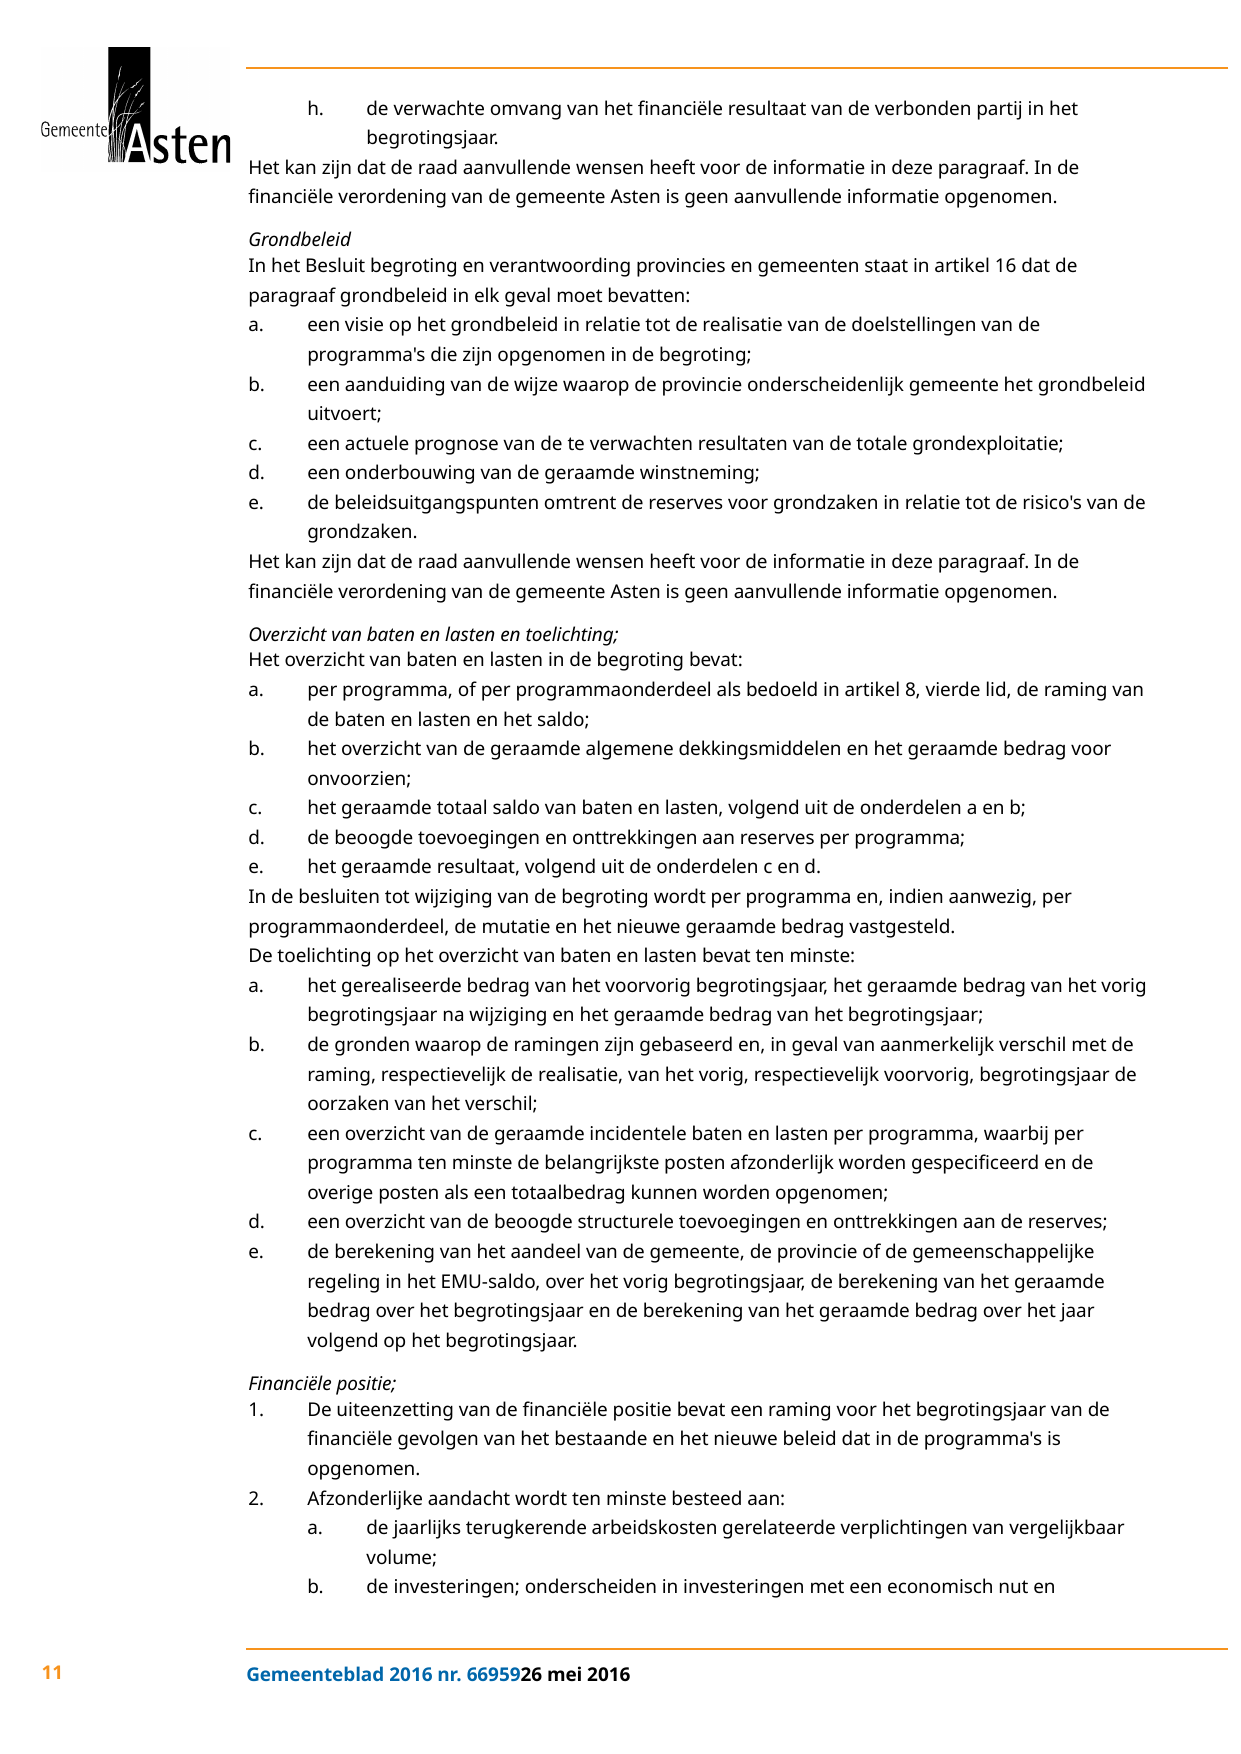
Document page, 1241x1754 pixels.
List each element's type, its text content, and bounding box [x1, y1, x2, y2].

list De uiteenzetting van de financiële positie bevat een raming voor het begrotingsjaar van de financiële gevolgen van het bestaande en het nieuwe beleid dat in de programma's is opgenomen. [248, 1396, 1152, 1481]
list een actuele prognose van de te verwachten resultaten van de totale grondexploitatie; [248, 430, 1152, 456]
text Overzicht van baten en lasten en toelichting; [248, 621, 1152, 647]
list de investeringen; onderscheiden in investeringen met een economisch nut en [307, 1573, 1152, 1599]
list het overzicht van de geraamde algemene dekkingsmiddelen en het geraamde bedrag voor onvoorzien; [248, 735, 1152, 791]
text In de besluiten tot wijziging van de begroting wordt per programma en, indien aanwezig, per programmaonderdeel, de mutatie en het nieuwe geraamde bedrag vastgesteld. [248, 883, 1152, 939]
text Het overzicht van baten en lasten in de begroting bevat: [248, 647, 1152, 672]
list per programma, of per programmaonderdeel als bedoeld in artikel 8, vierde lid, de raming van de baten en lasten en het saldo; [248, 676, 1152, 732]
list een overzicht van de geraamde incidentele baten en lasten per programma, waarbij per programma ten minste de belangrijkste posten afzonderlijk worden gespecificeerd en de overige posten als een totaalbedrag kunnen worden opgenomen; [248, 1120, 1152, 1205]
picture [41, 47, 231, 172]
list een overzicht van de beoogde structurele toevoegingen en onttrekkingen aan de reserves; [248, 1209, 1152, 1234]
list het geraamde resultaat, volgend uit de onderdelen c en d. [248, 854, 1152, 879]
text Het kan zijn dat de raad aanvullende wensen heeft voor de informatie in deze paragraaf. In de financiële verordening van de gemeente Asten is geen aanvullende informatie opgenomen. [248, 548, 1152, 603]
text In het Besluit begroting en verantwoording provincies en gemeenten staat in artikel 16 dat de paragraaf grondbeleid in elk geval moet bevatten: [248, 252, 1152, 308]
text Financiële positie; [248, 1370, 1152, 1396]
text De toelichting op het overzicht van baten en lasten bevat ten minste: [248, 942, 1152, 968]
list een aanduiding van de wijze waarop de provincie onderscheidenlijk gemeente het grondbeleid uitvoert; [248, 371, 1152, 426]
list het gerealiseerde bedrag van het voorvorig begrotingsjaar, het geraamde bedrag van het vorig begrotingsjaar na wijziging en het geraamde bedrag van het begrotingsjaar; [248, 972, 1152, 1027]
list de verwachte omvang van het financiële resultaat van de verbonden partij in het begrotingsjaar. [307, 95, 1152, 150]
list de jaarlijks terugkerende arbeidskosten gerelateerde verplichtingen van vergelijkbaar volume; [307, 1514, 1152, 1569]
list de gronden waarop de ramingen zijn gebaseerd en, in geval van aanmerkelijk verschil met de raming, respectievelijk de realisatie, van het vorig, respectievelijk voorvorig, begrotingsjaar de oorzaken van het verschil; [248, 1031, 1152, 1116]
list Afzonderlijke aandacht wordt ten minste besteed aan: [248, 1485, 1152, 1510]
text Het kan zijn dat de raad aanvullende wensen heeft voor de informatie in deze paragraaf. In de financiële verordening van de gemeente Asten is geen aanvullende informatie opgenomen. [248, 154, 1152, 209]
list de beoogde toevoegingen en onttrekkingen aan reserves per programma; [248, 824, 1152, 850]
text Grondbeleid [248, 227, 1152, 252]
list een onderbouwing van de geraamde winstneming; [248, 459, 1152, 485]
list de berekening van het aandeel van de gemeente, de provincie of de gemeenschappelijke regeling in het EMU-saldo, over het vorig begrotingsjaar, de berekening van het geraamde bedrag over het begrotingsjaar en de berekening van het geraamde bedrag over het jaar volgend op het begrotingsjaar. [248, 1238, 1152, 1353]
list de beleidsuitgangspunten omtrent de reserves voor grondzaken in relatie tot de risico's van de grondzaken. [248, 489, 1152, 544]
list het geraamde totaal saldo van baten en lasten, volgend uit de onderdelen a en b; [248, 794, 1152, 820]
list een visie op het grondbeleid in relatie tot de realisatie van de doelstellingen van de programma's die zijn opgenomen in de begroting; [248, 312, 1152, 367]
